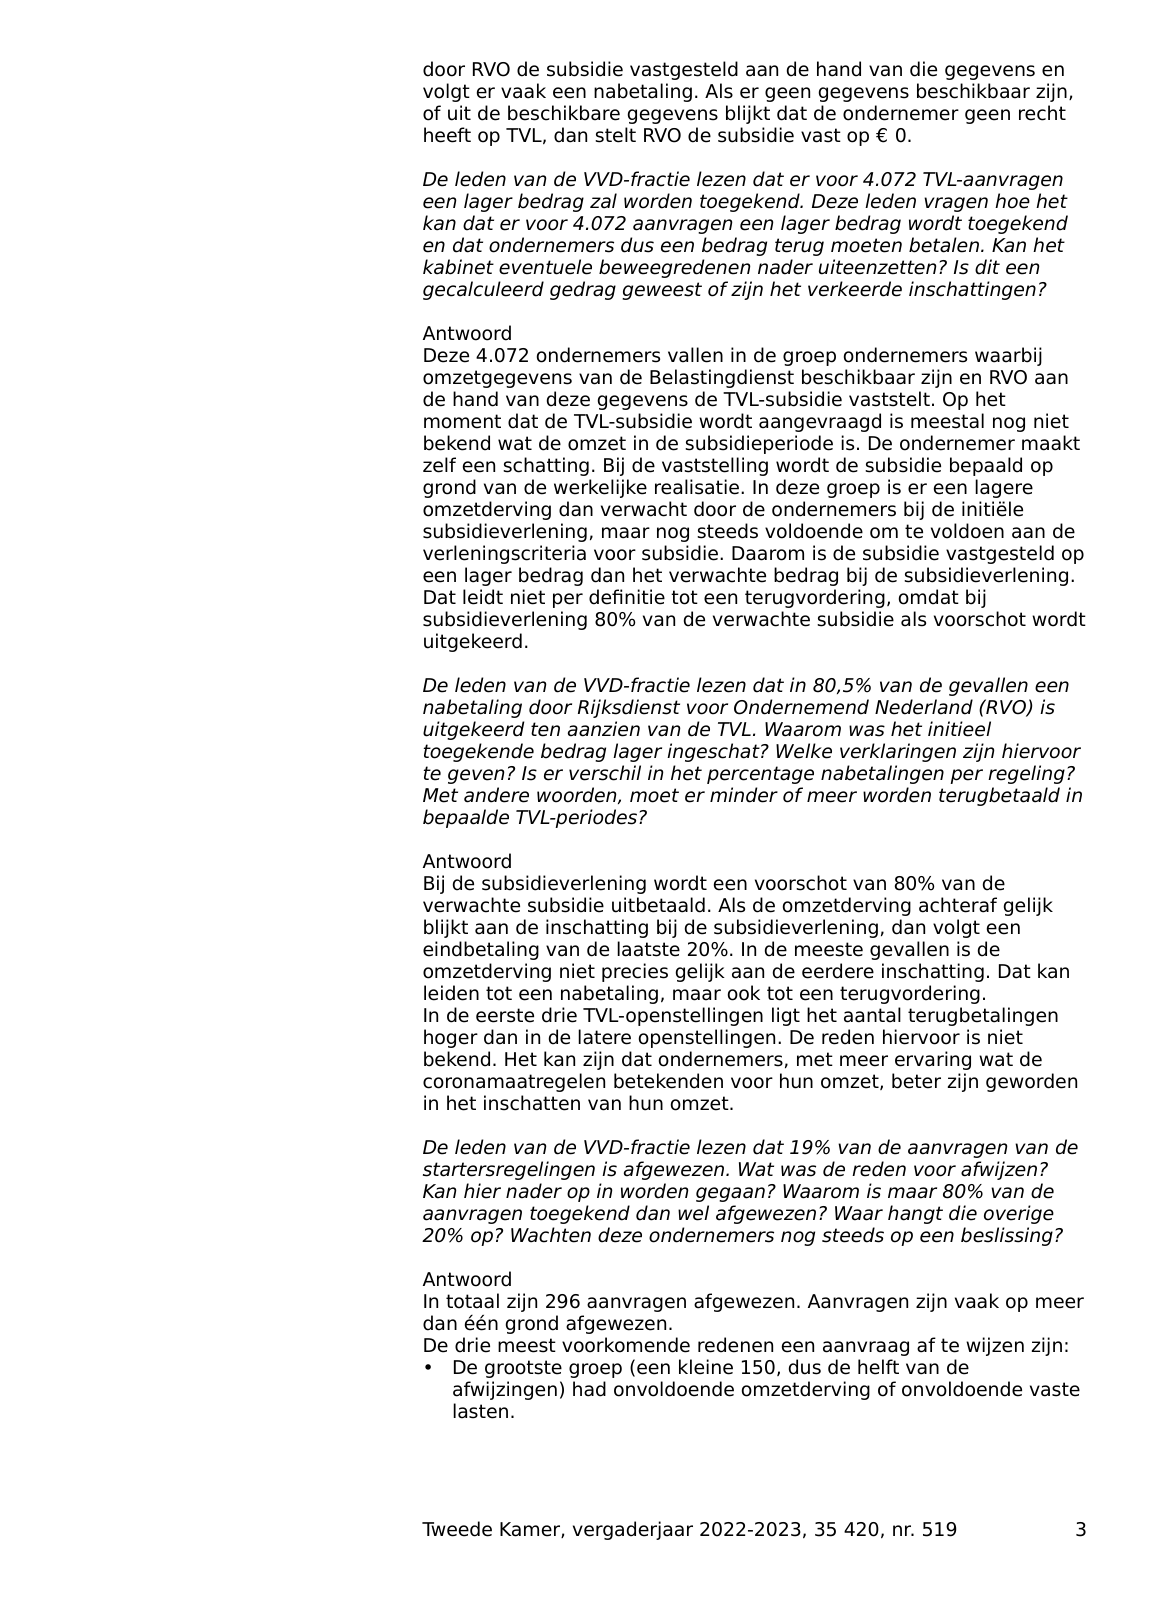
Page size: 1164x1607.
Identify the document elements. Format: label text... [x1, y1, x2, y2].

text In de eerste drie TVL-openstellingen ligt het aantal terugbetalingen hoger dan in de latere openstellingen. De reden hiervoor is niet bekend. Het kan zijn dat ondernemers, met meer ervaring wat de coronamaatregelen betekenden voor hun omzet, beter zijn geworden in het inschatten van hun omzet. [422, 1005, 1087, 1115]
text Antwoord [422, 1269, 1087, 1291]
text Antwoord [422, 851, 1087, 873]
text De leden van de VVD-fractie lezen dat er voor 4.072 TVL-aanvragen een lager bedrag zal worden toegekend. Deze leden vragen hoe het kan dat er voor 4.072 aanvragen een lager bedrag wordt toegekend en dat ondernemers dus een bedrag terug moeten betalen. Kan het kabinet eventuele beweegredenen nader uiteenzetten? Is dit een gecalculeerd gedrag geweest of zijn het verkeerde inschattingen? [422, 169, 1087, 301]
text Antwoord [422, 323, 1087, 345]
text De drie meest voorkomende redenen een aanvraag af te wijzen zijn: [422, 1335, 1087, 1357]
text door RVO de subsidie vastgesteld aan de hand van die gegevens en volgt er vaak een nabetaling. Als er geen gegevens beschikbaar zijn, of uit de beschikbare gegevens blijkt dat de ondernemer geen recht heeft op TVL, dan stelt RVO de subsidie vast op € 0. [422, 59, 1087, 147]
text Bij de subsidieverlening wordt een voorschot van 80% van de verwachte subsidie uitbetaald. Als de omzetderving achteraf gelijk blijkt aan de inschatting bij de subsidieverlening, dan volgt een eindbetaling van de laatste 20%. In de meeste gevallen is de omzetderving niet precies gelijk aan de eerdere inschatting. Dat kan leiden tot een nabetaling, maar ook tot een terugvordering. [422, 873, 1087, 1005]
text De leden van de VVD-fractie lezen dat 19% van de aanvragen van de startersregelingen is afgewezen. Wat was de reden voor afwijzen? Kan hier nader op in worden gegaan? Waarom is maar 80% van de aanvragen toegekend dan wel afgewezen? Waar hangt die overige 20% op? Wachten deze ondernemers nog steeds op een beslissing? [422, 1137, 1087, 1247]
text • De grootste groep (een kleine 150, dus de helft van de afwijzingen) had onvoldoende omzetderving of onvoldoende vaste lasten. [422, 1357, 1087, 1423]
text In totaal zijn 296 aanvragen afgewezen. Aanvragen zijn vaak op meer dan één grond afgewezen. [422, 1291, 1087, 1335]
text Deze 4.072 ondernemers vallen in de groep ondernemers waarbij omzetgegevens van de Belastingdienst beschikbaar zijn en RVO aan de hand van deze gegevens de TVL-subsidie vaststelt. Op het moment dat de TVL-subsidie wordt aangevraagd is meestal nog niet bekend wat de omzet in de subsidieperiode is. De ondernemer maakt zelf een schatting. Bij de vaststelling wordt de subsidie bepaald op grond van de werkelijke realisatie. In deze groep is er een lagere omzetderving dan verwacht door de ondernemers bij de initiële subsidieverlening, maar nog steeds voldoende om te voldoen aan de verleningscriteria voor subsidie. Daarom is de subsidie vastgesteld op een lager bedrag dan het verwachte bedrag bij de subsidieverlening. Dat leidt niet per definitie tot een terugvordering, omdat bij subsidieverlening 80% van de verwachte subsidie als voorschot wordt uitgekeerd. [422, 345, 1087, 653]
text De leden van de VVD-fractie lezen dat in 80,5% van de gevallen een nabetaling door Rijksdienst voor Ondernemend Nederland (RVO) is uitgekeerd ten aanzien van de TVL. Waarom was het initieel toegekende bedrag lager ingeschat? Welke verklaringen zijn hiervoor te geven? Is er verschil in het percentage nabetalingen per regeling? Met andere woorden, moet er minder of meer worden terugbetaald in bepaalde TVL-periodes? [422, 675, 1087, 829]
